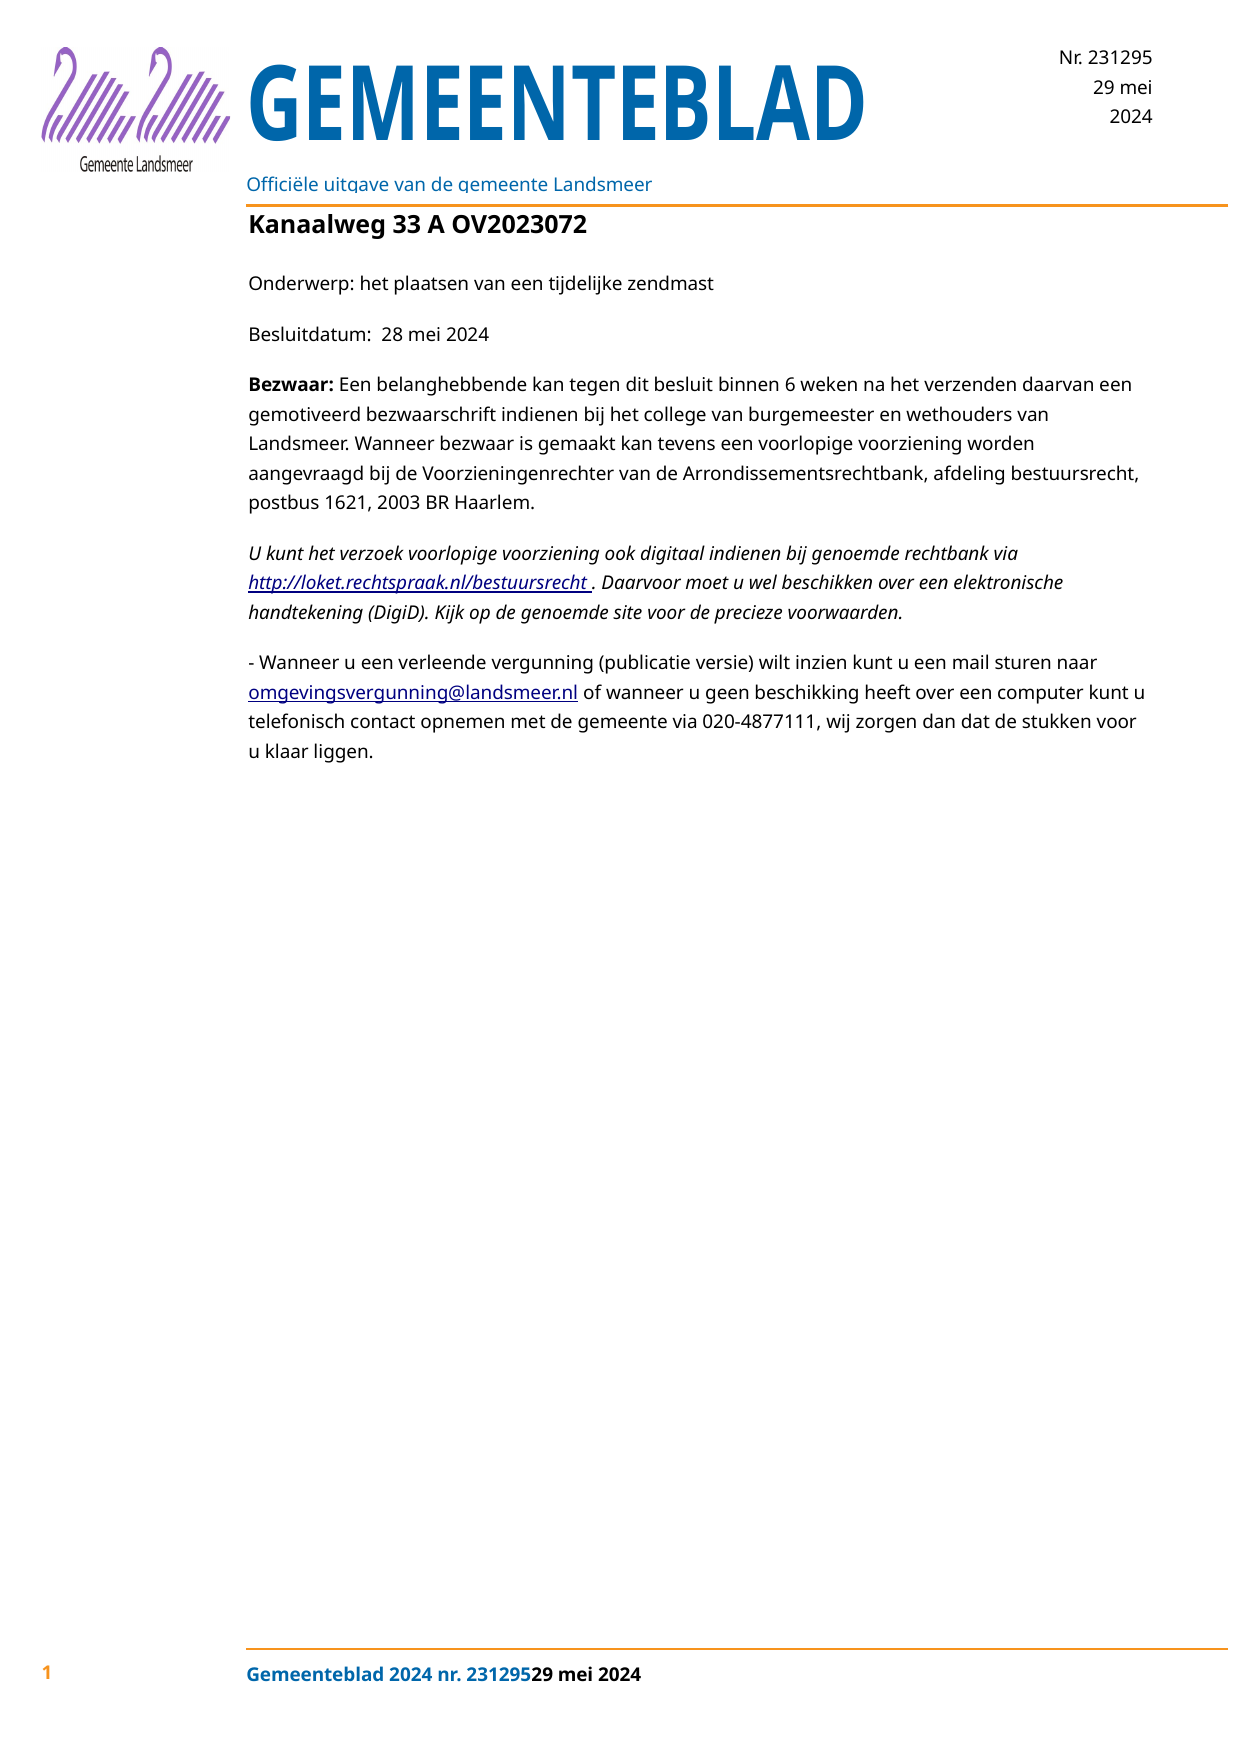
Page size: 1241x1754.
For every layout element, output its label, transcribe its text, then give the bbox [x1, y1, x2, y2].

text U kunt het verzoek voorlopige voorziening ook digitaal indienen bij genoemde rechtbank via http://loket.rechtspraak.nl/bestuursrecht . Daarvoor moet u wel beschikken over een elektronische handtekening (DigiD). Kijk op de genoemde site voor de precieze voorwaarden. [248, 540, 1152, 625]
text Besluitdatum: 28 mei 2024 [248, 321, 1152, 346]
text Kanaalweg 33 A OV2023072 [248, 207, 1152, 241]
text - Wanneer u een verleende vergunning (publicatie versie) wilt inzien kunt u een mail sturen naar omgevingsvergunning@landsmeer.nl of wanneer u geen beschikking heeft over een computer kunt u telefonisch contact opnemen met de gemeente via 020-4877111, wij zorgen dan dat de stukken voor u klaar liggen. [248, 649, 1152, 764]
picture [41, 47, 231, 172]
text Bezwaar: Een belanghebbende kan tegen dit besluit binnen 6 weken na het verzenden daarvan een gemotiveerd bezwaarschrift indienen bij het college van burgemeester en wethouders van Landsmeer. Wanneer bezwaar is gemaakt kan tevens een voorlopige voorziening worden aangevraagd bij de Voorzieningenrechter van de Arrondissementsrechtbank, afdeling bestuursrecht, postbus 1621, 2003 BR Haarlem. [248, 371, 1152, 515]
text Onderwerp: het plaatsen van een tijdelijke zendmast [248, 270, 1152, 296]
